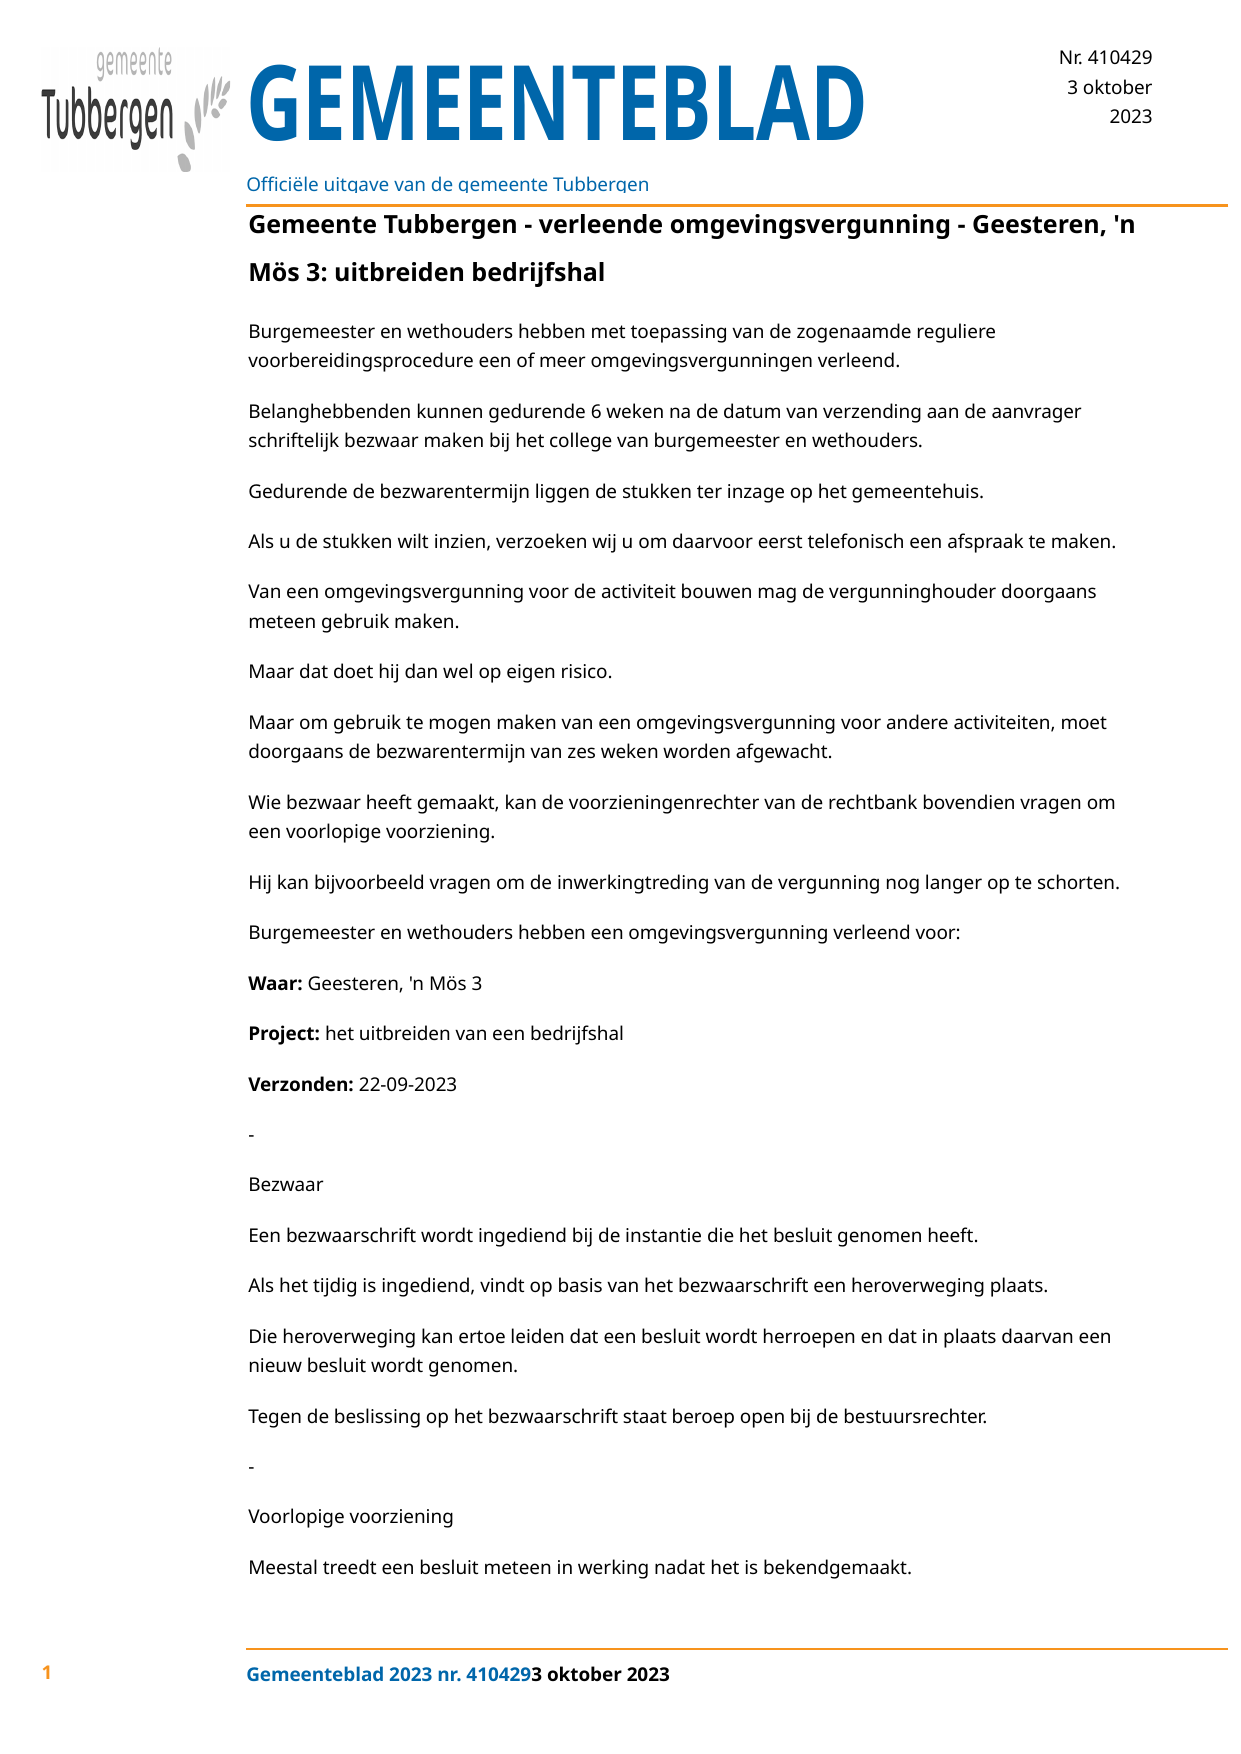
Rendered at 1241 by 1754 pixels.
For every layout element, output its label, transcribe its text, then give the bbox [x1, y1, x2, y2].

text Maar om gebruik te mogen maken van een omgevingsvergunning voor andere activiteiten, moet doorgaans de bezwarentermijn van zes weken worden afgewacht. [248, 709, 1152, 764]
text Die heroverweging kan ertoe leiden dat een besluit wordt herroepen en dat in plaats daarvan een nieuw besluit wordt genomen. [248, 1323, 1152, 1378]
text Gemeente Tubbergen - verleende omgevingsvergunning - Geesteren, 'n Mös 3: uitbreiden bedrijfshal [248, 207, 1152, 288]
text Burgemeester en wethouders hebben met toepassing van de zogenaamde reguliere voorbereidingsprocedure een of meer omgevingsvergunningen verleend. [248, 318, 1152, 373]
text - [248, 1453, 1152, 1479]
text Een bezwaarschrift wordt ingediend bij de instantie die het besluit genomen heeft. [248, 1222, 1152, 1248]
text Van een omgevingsvergunning voor de activiteit bouwen mag de vergunninghouder doorgaans meteen gebruik maken. [248, 579, 1152, 634]
text Als het tijdig is ingediend, vindt op basis van het bezwaarschrift een heroverweging plaats. [248, 1272, 1152, 1298]
text Tegen de beslissing op het bezwaarschrift staat beroep open bij de bestuursrechter. [248, 1403, 1152, 1429]
text Als u de stukken wilt inzien, verzoeken wij u om daarvoor eerst telefonisch een afspraak te maken. [248, 528, 1152, 554]
picture [41, 47, 231, 172]
text Project: het uitbreiden van een bedrijfshal [248, 1020, 1152, 1046]
text Wie bezwaar heeft gemaakt, kan de voorzieningenrechter van de rechtbank bovendien vragen om een voorlopige voorziening. [248, 789, 1152, 844]
text - [248, 1121, 1152, 1147]
text Waar: Geesteren, 'n Mös 3 [248, 970, 1152, 996]
text Maar dat doet hij dan wel op eigen risico. [248, 659, 1152, 684]
text Burgemeester en wethouders hebben een omgevingsvergunning verleend voor: [248, 919, 1152, 945]
text Bezwaar [248, 1172, 1152, 1197]
text Voorlopige voorziening [248, 1504, 1152, 1529]
text Hij kan bijvoorbeeld vragen om de inwerkingtreding van de vergunning nog langer op te schorten. [248, 869, 1152, 895]
text Verzonden: 22-09-2023 [248, 1071, 1152, 1097]
text Belanghebbenden kunnen gedurende 6 weken na de datum van verzending aan de aanvrager schriftelijk bezwaar maken bij het college van burgemeester en wethouders. [248, 398, 1152, 453]
text Meestal treedt een besluit meteen in werking nadat het is bekendgemaakt. [248, 1554, 1152, 1580]
text Gedurende de bezwarentermijn liggen de stukken ter inzage op het gemeentehuis. [248, 478, 1152, 504]
